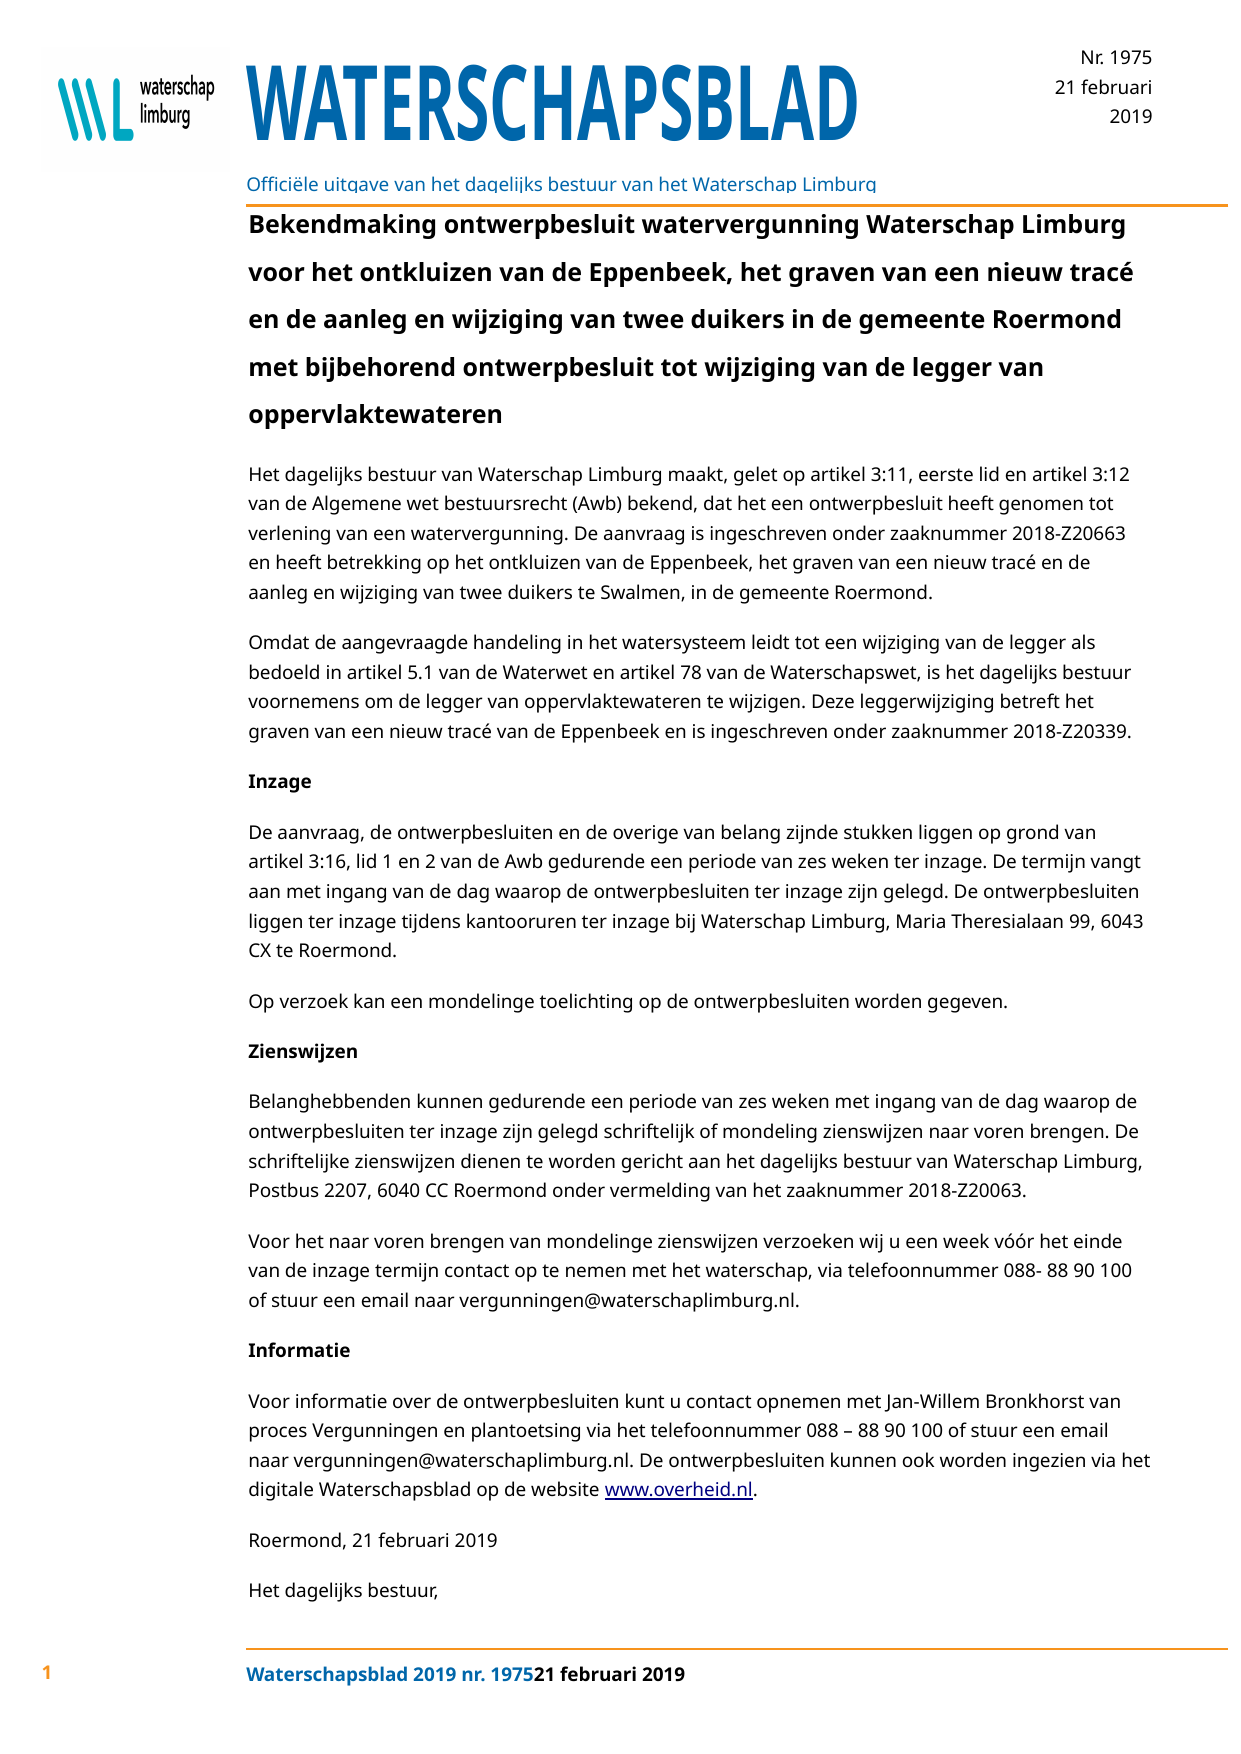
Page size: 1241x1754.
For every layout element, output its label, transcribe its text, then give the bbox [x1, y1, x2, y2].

text Omdat de aangevraagde handeling in het watersysteem leidt tot een wijziging van de legger als bedoeld in artikel 5.1 van de Waterwet en artikel 78 van de Waterschapswet, is het dagelijks bestuur voornemens om de legger van oppervlaktewateren te wijzigen. Deze leggerwijziging betreft het graven van een nieuw tracé van de Eppenbeek en is ingeschreven onder zaaknummer 2018-Z20339. [248, 629, 1152, 744]
text De aanvraag, de ontwerpbesluiten en de overige van belang zijnde stukken liggen op grond van artikel 3:16, lid 1 en 2 van de Awb gedurende een periode van zes weken ter inzage. De termijn vangt aan met ingang van de dag waarop de ontwerpbesluiten ter inzage zijn gelegd. De ontwerpbesluiten liggen ter inzage tijdens kantooruren ter inzage bij Waterschap Limburg, Maria Theresialaan 99, 6043 CX te Roermond. [248, 819, 1152, 963]
text Inzage [248, 769, 1152, 794]
text Op verzoek kan een mondelinge toelichting op de ontwerpbesluiten worden gegeven. [248, 988, 1152, 1013]
text Voor informatie over de ontwerpbesluiten kunt u contact opnemen met Jan-Willem Bronkhorst van proces Vergunningen en plantoetsing via het telefoonnummer 088 – 88 90 100 of stuur een email naar vergunningen@waterschaplimburg.nl. De ontwerpbesluiten kunnen ook worden ingezien via het digitale Waterschapsblad op de website www.overheid.nl. [248, 1388, 1152, 1502]
text Informatie [248, 1337, 1152, 1363]
text Belanghebbenden kunnen gedurende een periode van zes weken met ingang van de dag waarop de ontwerpbesluiten ter inzage zijn gelegd schriftelijk of mondeling zienswijzen naar voren brengen. De schriftelijke zienswijzen dienen te worden gericht aan het dagelijks bestuur van Waterschap Limburg, Postbus 2207, 6040 CC Roermond onder vermelding van het zaaknummer 2018-Z20063. [248, 1089, 1152, 1203]
text Het dagelijks bestuur, [248, 1577, 1152, 1603]
text Het dagelijks bestuur van Waterschap Limburg maakt, gelet op artikel 3:11, eerste lid en artikel 3:12 van de Algemene wet bestuursrecht (Awb) bekend, dat het een ontwerpbesluit heeft genomen tot verlening van een watervergunning. De aanvraag is ingeschreven onder zaaknummer 2018-Z20663 en heeft betrekking op het ontkluizen van de Eppenbeek, het graven van een nieuw tracé en de aanleg en wijziging van twee duikers te Swalmen, in de gemeente Roermond. [248, 461, 1152, 605]
text Zienswijzen [248, 1038, 1152, 1064]
picture [41, 47, 231, 172]
text Voor het naar voren brengen van mondelinge zienswijzen verzoeken wij u een week vóór het einde van de inzage termijn contact op te nemen met het waterschap, via telefoonnummer 088- 88 90 100 of stuur een email naar vergunningen@waterschaplimburg.nl. [248, 1228, 1152, 1313]
text Bekendmaking ontwerpbesluit watervergunning Waterschap Limburg voor het ontkluizen van de Eppenbeek, het graven van een nieuw tracé en de aanleg en wijziging van twee duikers in de gemeente Roermond met bijbehorend ontwerpbesluit tot wijziging van de legger van oppervlaktewateren [248, 207, 1152, 431]
text Roermond, 21 februari 2019 [248, 1527, 1152, 1553]
